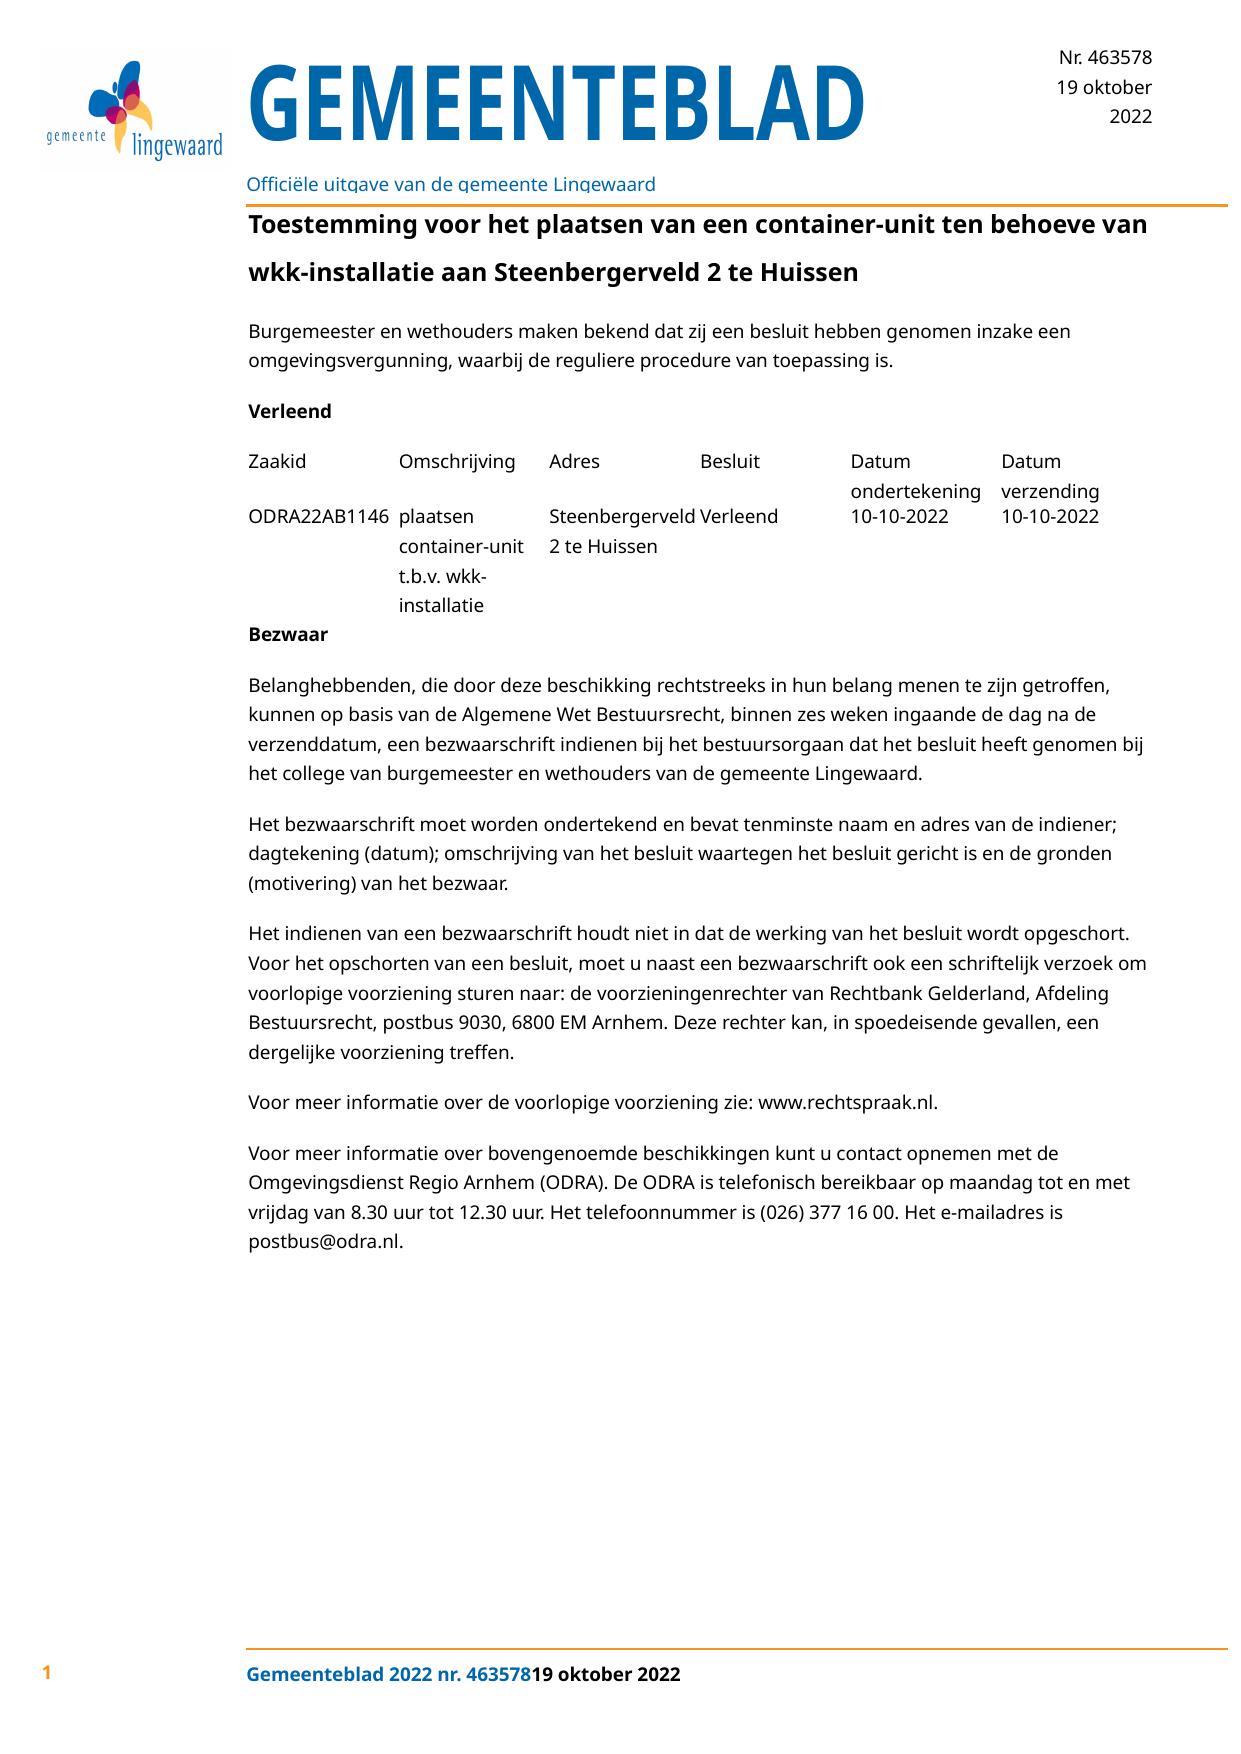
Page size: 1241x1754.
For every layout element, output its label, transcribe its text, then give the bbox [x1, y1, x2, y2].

table_header Datum verzending [1001, 449, 1152, 504]
table_header Datum ondertekening [850, 449, 1001, 504]
text Voor meer informatie over bovengenoemde beschikkingen kunt u contact opnemen met de Omgevingsdienst Regio Arnhem (ODRA). De ODRA is telefonisch bereikbaar op maandag tot en met vrijdag van 8.30 uur tot 12.30 uur. Het telefoonnummer is (026) 377 16 00. Het e-mailadres is postbus@odra.nl. [248, 1140, 1152, 1254]
table_cell 10-10-2022 [1001, 504, 1152, 618]
text Bezwaar [248, 621, 1152, 647]
text Belanghebbenden, die door deze beschikking rechtstreeks in hun belang menen te zijn getroffen, kunnen op basis van de Algemene Wet Bestuursrecht, binnen zes weken ingaande de dag na de verzenddatum, een bezwaarschrift indienen bij het bestuursorgaan dat het besluit heeft genomen bij het college van burgemeester en wethouders van de gemeente Lingewaard. [248, 672, 1152, 786]
table_cell ODRA22AB1146 [248, 504, 398, 618]
table_header Omschrijving [399, 449, 549, 504]
table_cell Steenbergerveld 2 te Huissen [549, 504, 700, 618]
table_cell plaatsen container-unit t.b.v. wkk-installatie [399, 504, 549, 618]
text Het bezwaarschrift moet worden ondertekend en bevat tenminste naam en adres van de indiener; dagtekening (datum); omschrijving van het besluit waartegen het besluit gericht is en de gronden (motivering) van het bezwaar. [248, 811, 1152, 896]
text Verleend [248, 398, 1152, 424]
table_header Besluit [700, 449, 850, 504]
table_cell 10-10-2022 [850, 504, 1001, 618]
table_cell Verleend [700, 504, 850, 618]
text Toestemming voor het plaatsen van een container-unit ten behoeve van wkk-installatie aan Steenbergerveld 2 te Huissen [248, 207, 1152, 288]
table_header Adres [549, 449, 700, 504]
picture [41, 47, 231, 172]
text Burgemeester en wethouders maken bekend dat zij een besluit hebben genomen inzake een omgevingsvergunning, waarbij de reguliere procedure van toepassing is. [248, 318, 1152, 373]
text Het indienen van een bezwaarschrift houdt niet in dat de werking van het besluit wordt opgeschort. Voor het opschorten van een besluit, moet u naast een bezwaarschrift ook een schriftelijk verzoek om voorlopige voorziening sturen naar: de voorzieningenrechter van Rechtbank Gelderland, Afdeling Bestuursrecht, postbus 9030, 6800 EM Arnhem. Deze rechter kan, in spoedeisende gevallen, een dergelijke voorziening treffen. [248, 921, 1152, 1065]
table_header Zaakid [248, 449, 398, 504]
text Voor meer informatie over de voorlopige voorziening zie: www.rechtspraak.nl. [248, 1089, 1152, 1115]
